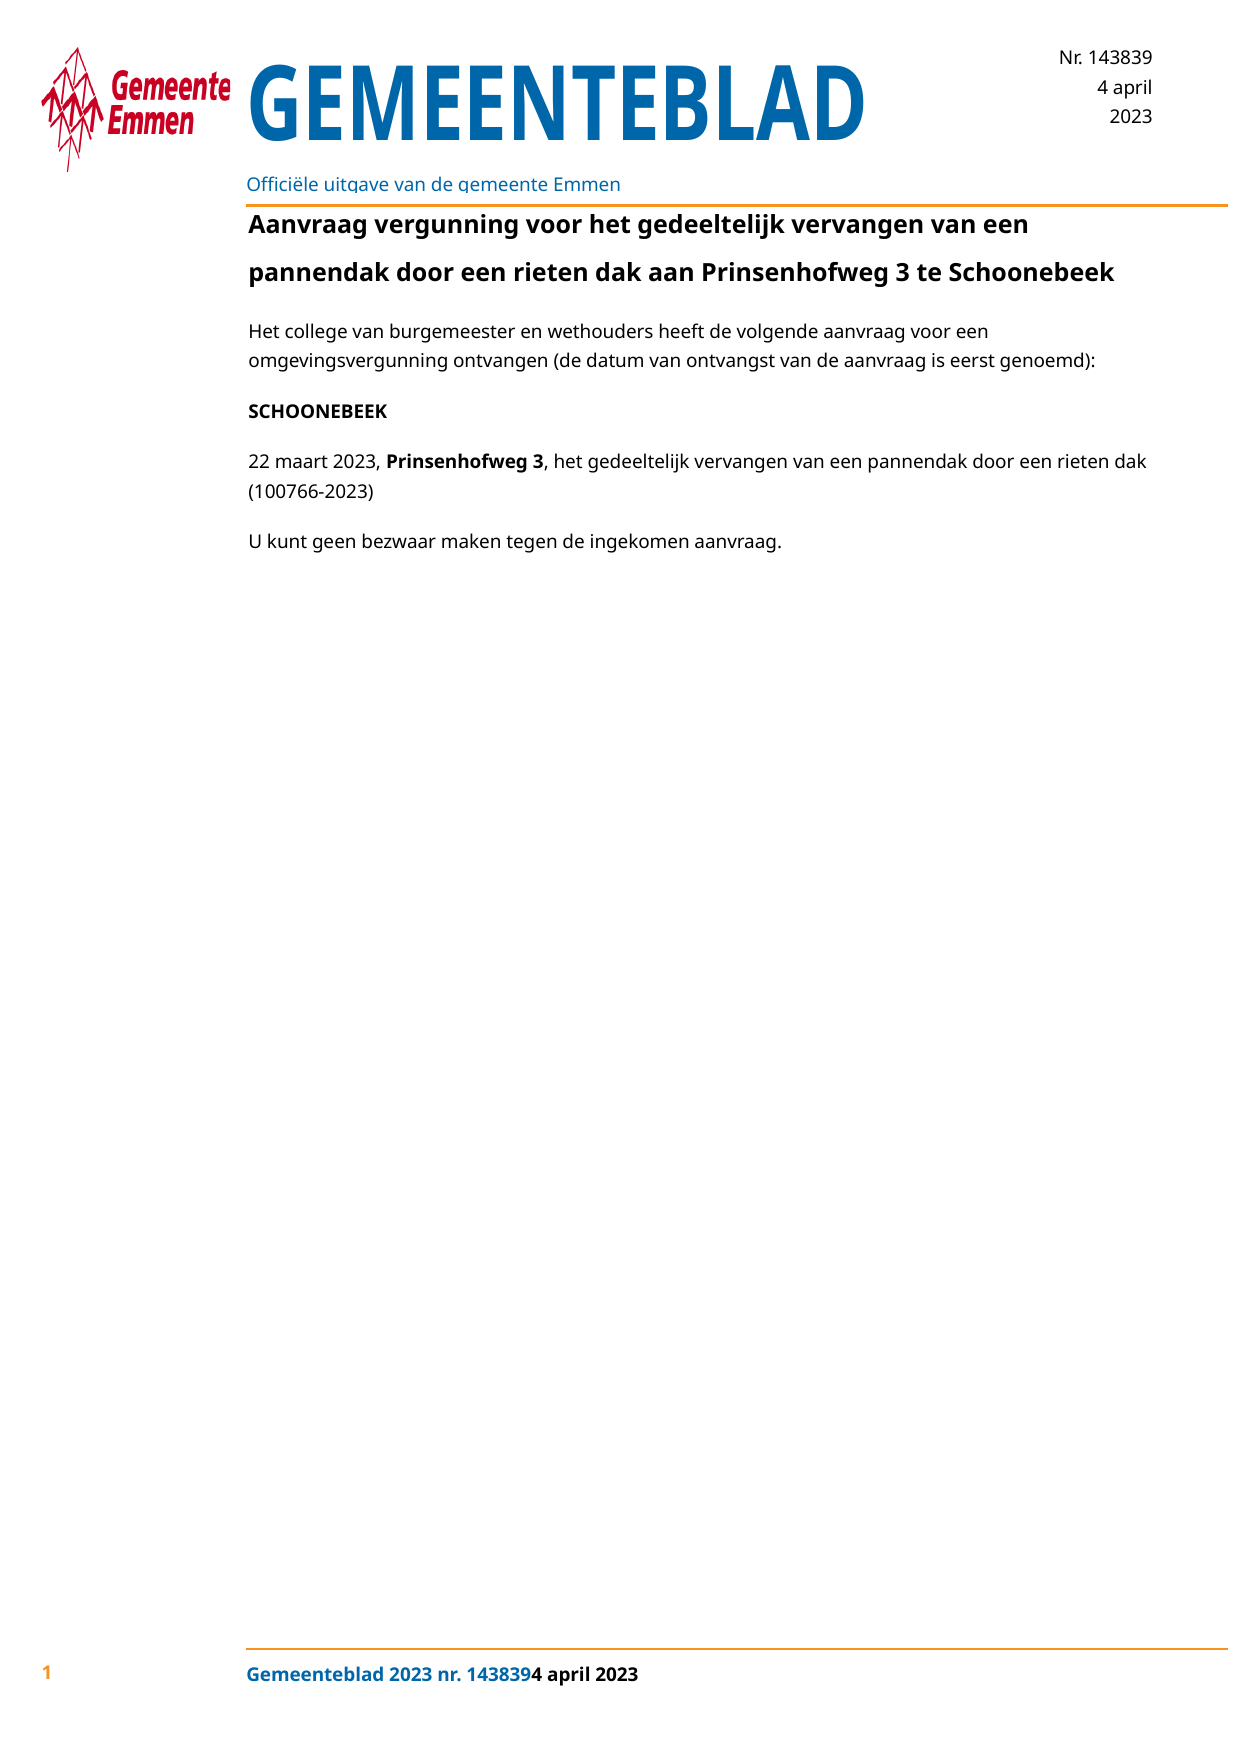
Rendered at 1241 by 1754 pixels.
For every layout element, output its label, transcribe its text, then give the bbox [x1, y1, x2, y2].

picture [41, 47, 231, 172]
text U kunt geen bezwaar maken tegen de ingekomen aanvraag. [248, 528, 1152, 554]
text 22 maart 2023, Prinsenhofweg 3, het gedeeltelijk vervangen van een pannendak door een rieten dak (100766-2023) [248, 448, 1152, 504]
text Het college van burgemeester en wethouders heeft de volgende aanvraag voor een omgevingsvergunning ontvangen (de datum van ontvangst van de aanvraag is eerst genoemd): [248, 318, 1152, 373]
text Aanvraag vergunning voor het gedeeltelijk vervangen van een pannendak door een rieten dak aan Prinsenhofweg 3 te Schoonebeek [248, 207, 1152, 288]
text SCHOONEBEEK [248, 398, 1152, 424]
